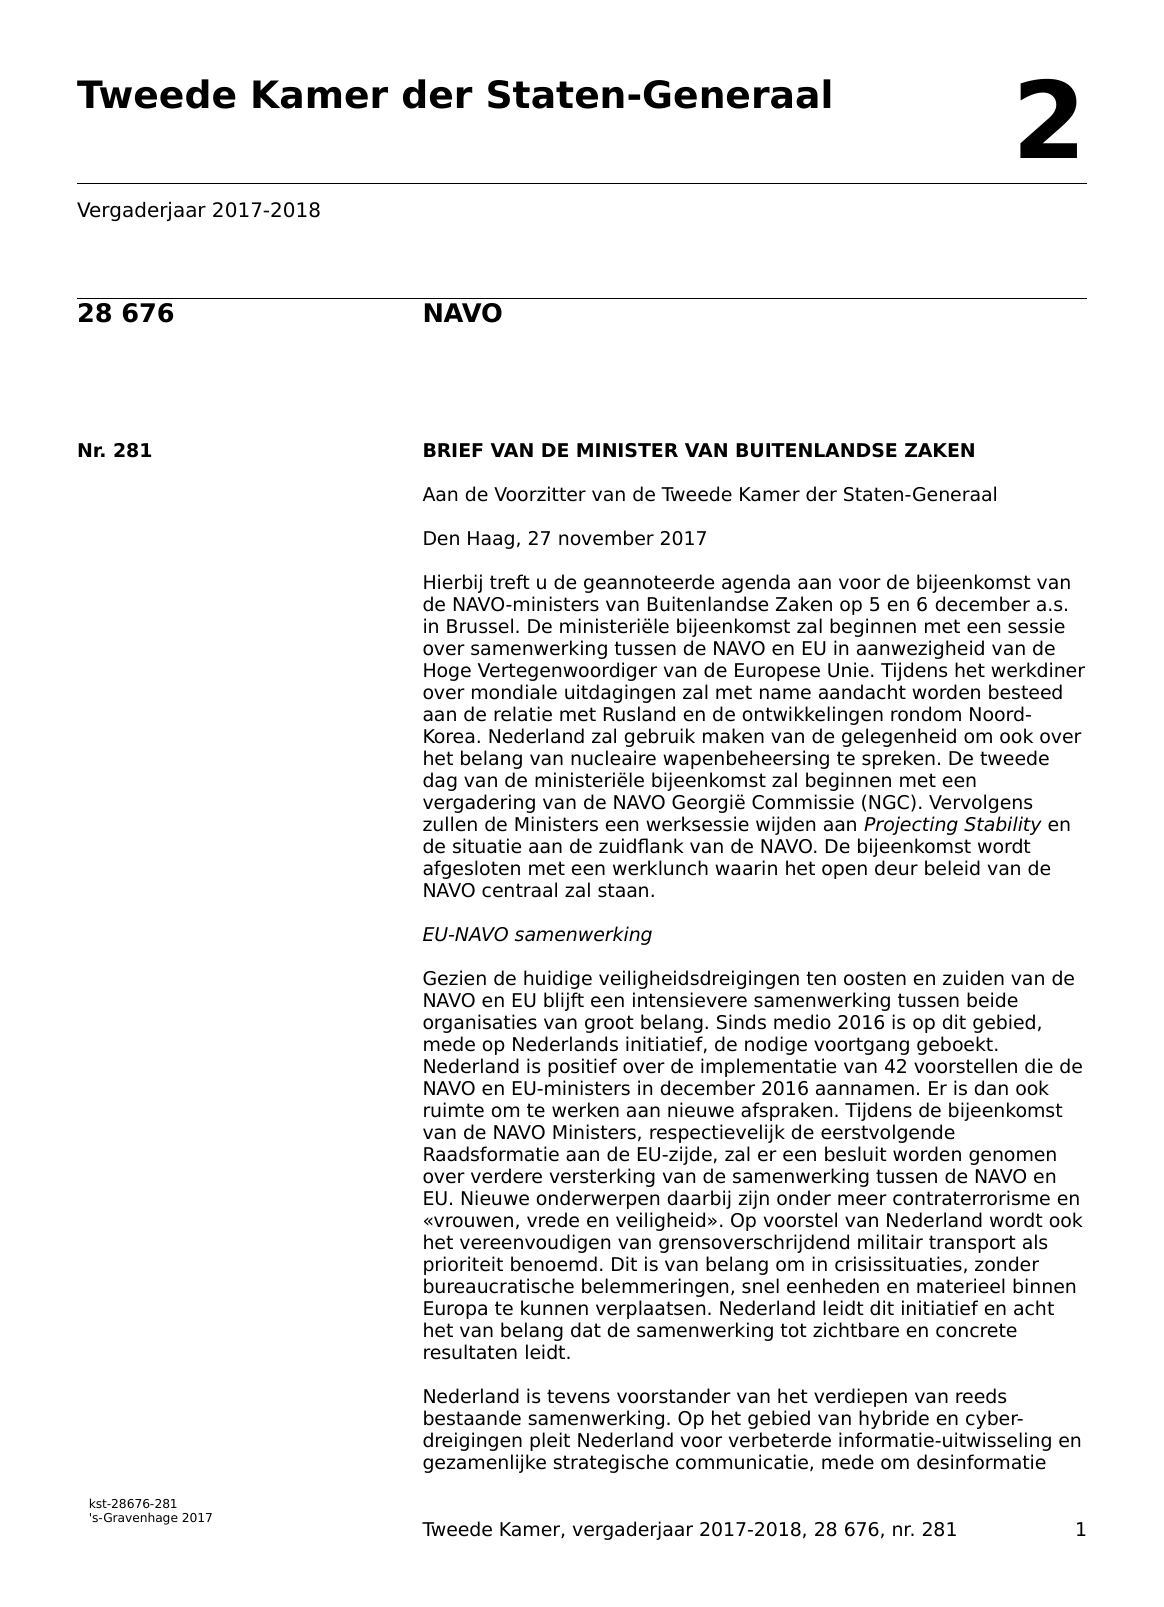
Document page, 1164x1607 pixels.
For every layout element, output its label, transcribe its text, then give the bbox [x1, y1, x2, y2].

text kst-28676-281 [88, 1497, 323, 1511]
text 's-Gravenhage 2017 [88, 1511, 323, 1525]
subtitle EU-NAVO samenwerking [422, 924, 1087, 946]
table_header Tweede Kamer der Staten-Generaal [77, 59, 886, 183]
text Hierbij treft u de geannoteerde agenda aan voor de bijeenkomst van de NAVO-ministers van Buitenlandse Zaken op 5 en 6 december a.s. in Brussel. De ministeriële bijeenkomst zal beginnen met een sessie over samenwerking tussen de NAVO en EU in aanwezigheid van de Hoge Vertegenwoordiger van de Europese Unie. Tijdens het werkdiner over mondiale uitdagingen zal met name aandacht worden besteed aan de relatie met Rusland en de ontwikkelingen rondom Noord-Korea. Nederland zal gebruik maken van de gelegenheid om ook over het belang van nucleaire wapenbeheersing te spreken. De tweede dag van de ministeriële bijeenkomst zal beginnen met een vergadering van de NAVO Georgië Commissie (NGC). Vervolgens zullen de Ministers een werksessie wijden aan Projecting Stability en de situatie aan de zuidflank van de NAVO. De bijeenkomst wordt afgesloten met een werklunch waarin het open deur beleid van de NAVO centraal zal staan. [422, 572, 1087, 902]
text Gezien de huidige veiligheidsdreigingen ten oosten en zuiden van de NAVO en EU blijft een intensievere samenwerking tussen beide organisaties van groot belang. Sinds medio 2016 is op dit gebied, mede op Nederlands initiatief, de nodige voortgang geboekt. Nederland is positief over de implementatie van 42 voorstellen die de NAVO en EU-ministers in december 2016 aannamen. Er is dan ook ruimte om te werken aan nieuwe afspraken. Tijdens de bijeenkomst van de NAVO Ministers, respectievelijk de eerstvolgende Raadsformatie aan de EU-zijde, zal er een besluit worden genomen over verdere versterking van de samenwerking tussen de NAVO en EU. Nieuwe onderwerpen daarbij zijn onder meer contraterrorisme en «vrouwen, vrede en veiligheid». Op voorstel van Nederland wordt ook het vereenvoudigen van grensoverschrijdend militair transport als prioriteit benoemd. Dit is van belang om in crisissituaties, zonder bureaucratische belemmeringen, snel eenheden en materieel binnen Europa te kunnen verplaatsen. Nederland leidt dit initiatief en acht het van belang dat de samenwerking tot zichtbare en concrete resultaten leidt. [422, 968, 1087, 1364]
table_header 2 [886, 59, 1087, 183]
subtitle Nr. 281 BRIEF VAN DE MINISTER VAN BUITENLANDSE ZAKEN [77, 440, 1087, 462]
subtitle 28 676 NAVO [77, 299, 1087, 329]
text Den Haag, 27 november 2017 [422, 528, 1087, 550]
table_cell Vergaderjaar 2017-2018 [77, 184, 1087, 298]
text Nederland is tevens voorstander van het verdiepen van reeds bestaande samenwerking. Op het gebied van hybride en cyber-dreigingen pleit Nederland voor verbeterde informatie-uitwisseling en gezamenlijke strategische communicatie, mede om desinformatie [422, 1386, 1087, 1474]
text Aan de Voorzitter van de Tweede Kamer der Staten-Generaal [422, 484, 1087, 506]
